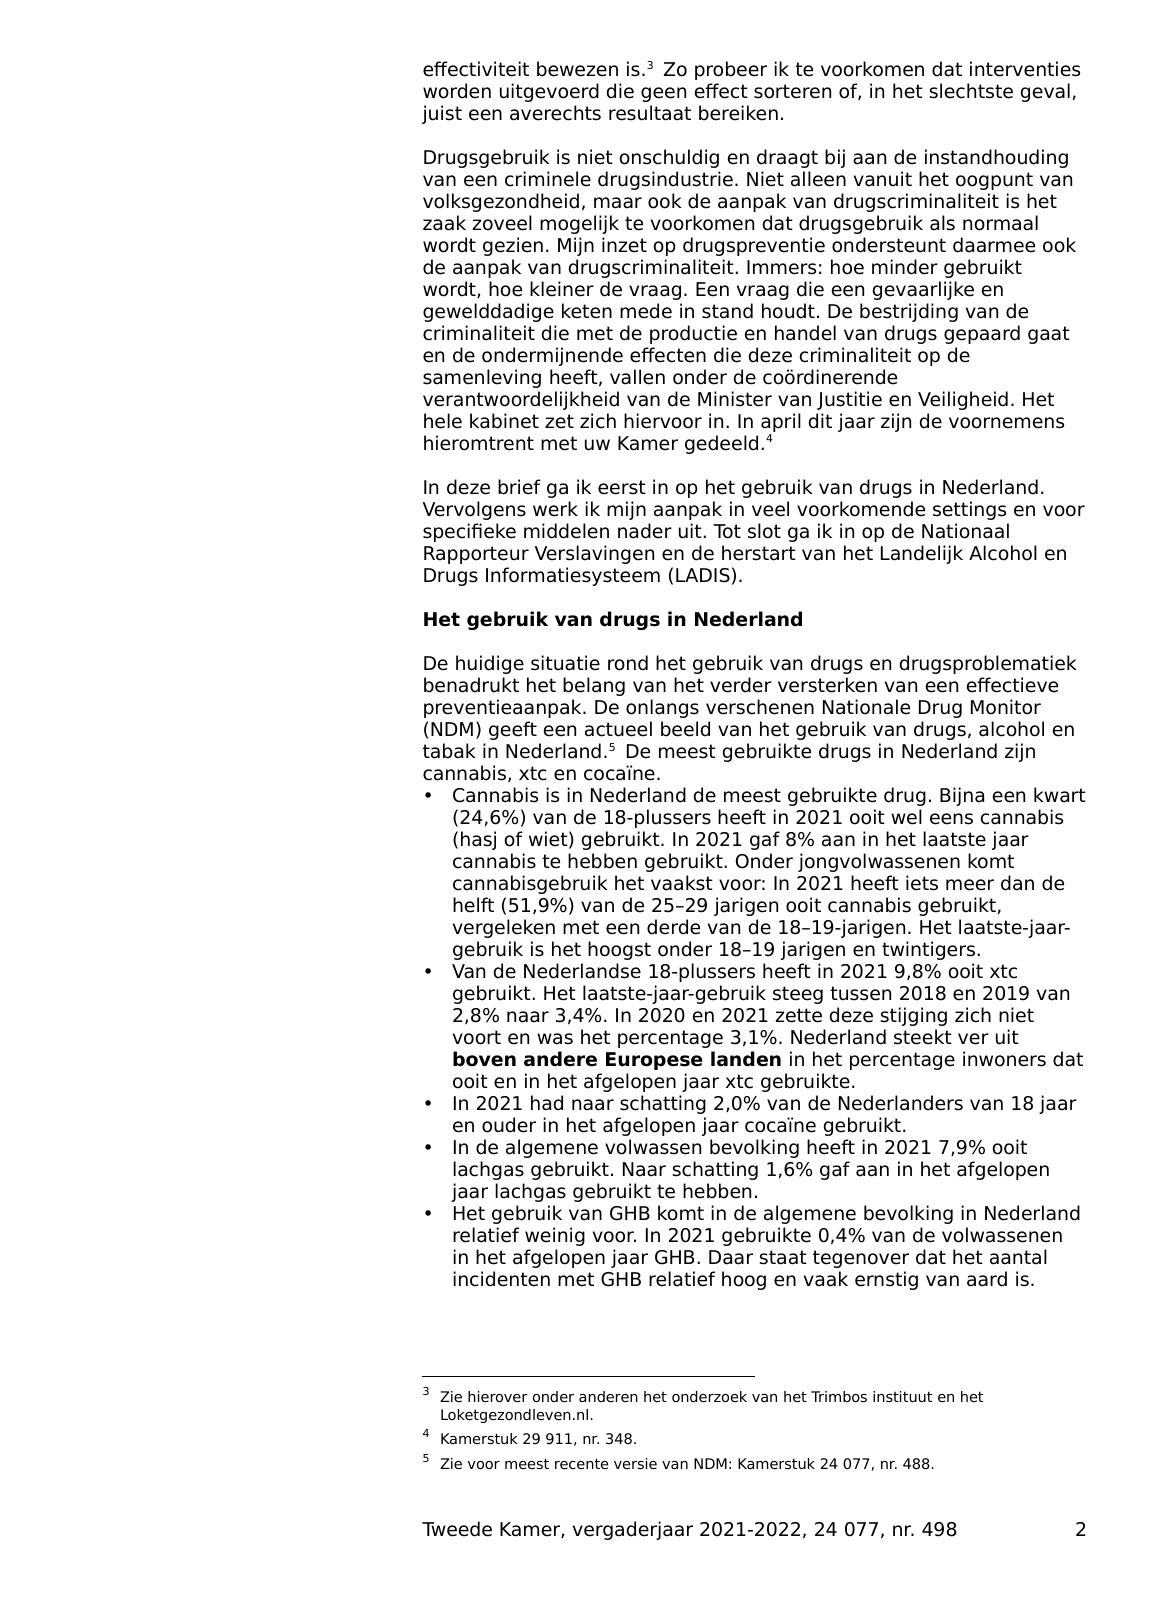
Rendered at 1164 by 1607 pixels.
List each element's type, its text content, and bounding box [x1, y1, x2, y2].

text • Cannabis is in Nederland de meest gebruikte drug. Bijna een kwart (24,6%) van de 18-plussers heeft in 2021 ooit wel eens cannabis (hasj of wiet) gebruikt. In 2021 gaf 8% aan in het laatste jaar cannabis te hebben gebruikt. Onder jongvolwassenen komt cannabisgebruik het vaakst voor: In 2021 heeft iets meer dan de helft (51,9%) van de 25–29 jarigen ooit cannabis gebruikt, vergeleken met een derde van de 18–19-jarigen. Het laatste-jaar-gebruik is het hoogst onder 18–19 jarigen en twintigers. [422, 785, 1087, 961]
text Kamerstuk 29 911, nr. 348. [422, 1427, 1087, 1449]
text Zie voor meest recente versie van NDM: Kamerstuk 24 077, nr. 488. [422, 1452, 1087, 1474]
text De huidige situatie rond het gebruik van drugs en drugsproblematiek benadrukt het belang van het verder versterken van een effectieve preventieaanpak. De onlangs verschenen Nationale Drug Monitor (NDM) geeft een actueel beeld van het gebruik van drugs, alcohol en tabak in Nederland. De meest gebruikte drugs in Nederland zijn cannabis, xtc en cocaïne. [422, 653, 1087, 785]
text • In de algemene volwassen bevolking heeft in 2021 7,9% ooit lachgas gebruikt. Naar schatting 1,6% gaf aan in het afgelopen jaar lachgas gebruikt te hebben. [422, 1137, 1087, 1203]
text Zie hierover onder anderen het onderzoek van het Trimbos instituut en het Loketgezondleven.nl. [422, 1385, 1087, 1424]
text effectiviteit bewezen is. Zo probeer ik te voorkomen dat interventies worden uitgevoerd die geen effect sorteren of, in het slechtste geval, juist een averechts resultaat bereiken. [422, 59, 1087, 125]
text In deze brief ga ik eerst in op het gebruik van drugs in Nederland. Vervolgens werk ik mijn aanpak in veel voorkomende settings en voor specifieke middelen nader uit. Tot slot ga ik in op de Nationaal Rapporteur Verslavingen en de herstart van het Landelijk Alcohol en Drugs Informatiesysteem (LADIS). [422, 477, 1087, 587]
text • In 2021 had naar schatting 2,0% van de Nederlanders van 18 jaar en ouder in het afgelopen jaar cocaïne gebruikt. [422, 1093, 1087, 1137]
text • Het gebruik van GHB komt in de algemene bevolking in Nederland relatief weinig voor. In 2021 gebruikte 0,4% van de volwassenen in het afgelopen jaar GHB. Daar staat tegenover dat het aantal incidenten met GHB relatief hoog en vaak ernstig van aard is. [422, 1203, 1087, 1291]
text • Van de Nederlandse 18-plussers heeft in 2021 9,8% ooit xtc gebruikt. Het laatste-jaar-gebruik steeg tussen 2018 en 2019 van 2,8% naar 3,4%. In 2020 en 2021 zette deze stijging zich niet voort en was het percentage 3,1%. Nederland steekt ver uit boven andere Europese landen in het percentage inwoners dat ooit en in het afgelopen jaar xtc gebruikte. [422, 961, 1087, 1093]
subtitle Het gebruik van drugs in Nederland [422, 609, 1087, 631]
text Drugsgebruik is niet onschuldig en draagt bij aan de instandhouding van een criminele drugsindustrie. Niet alleen vanuit het oogpunt van volksgezondheid, maar ook de aanpak van drugscriminaliteit is het zaak zoveel mogelijk te voorkomen dat drugsgebruik als normaal wordt gezien. Mijn inzet op drugspreventie ondersteunt daarmee ook de aanpak van drugscriminaliteit. Immers: hoe minder gebruikt wordt, hoe kleiner de vraag. Een vraag die een gevaarlijke en gewelddadige keten mede in stand houdt. De bestrijding van de criminaliteit die met de productie en handel van drugs gepaard gaat en de ondermijnende effecten die deze criminaliteit op de samenleving heeft, vallen onder de coördinerende verantwoordelijkheid van de Minister van Justitie en Veiligheid. Het hele kabinet zet zich hiervoor in. In april dit jaar zijn de voornemens hieromtrent met uw Kamer gedeeld. [422, 147, 1087, 455]
